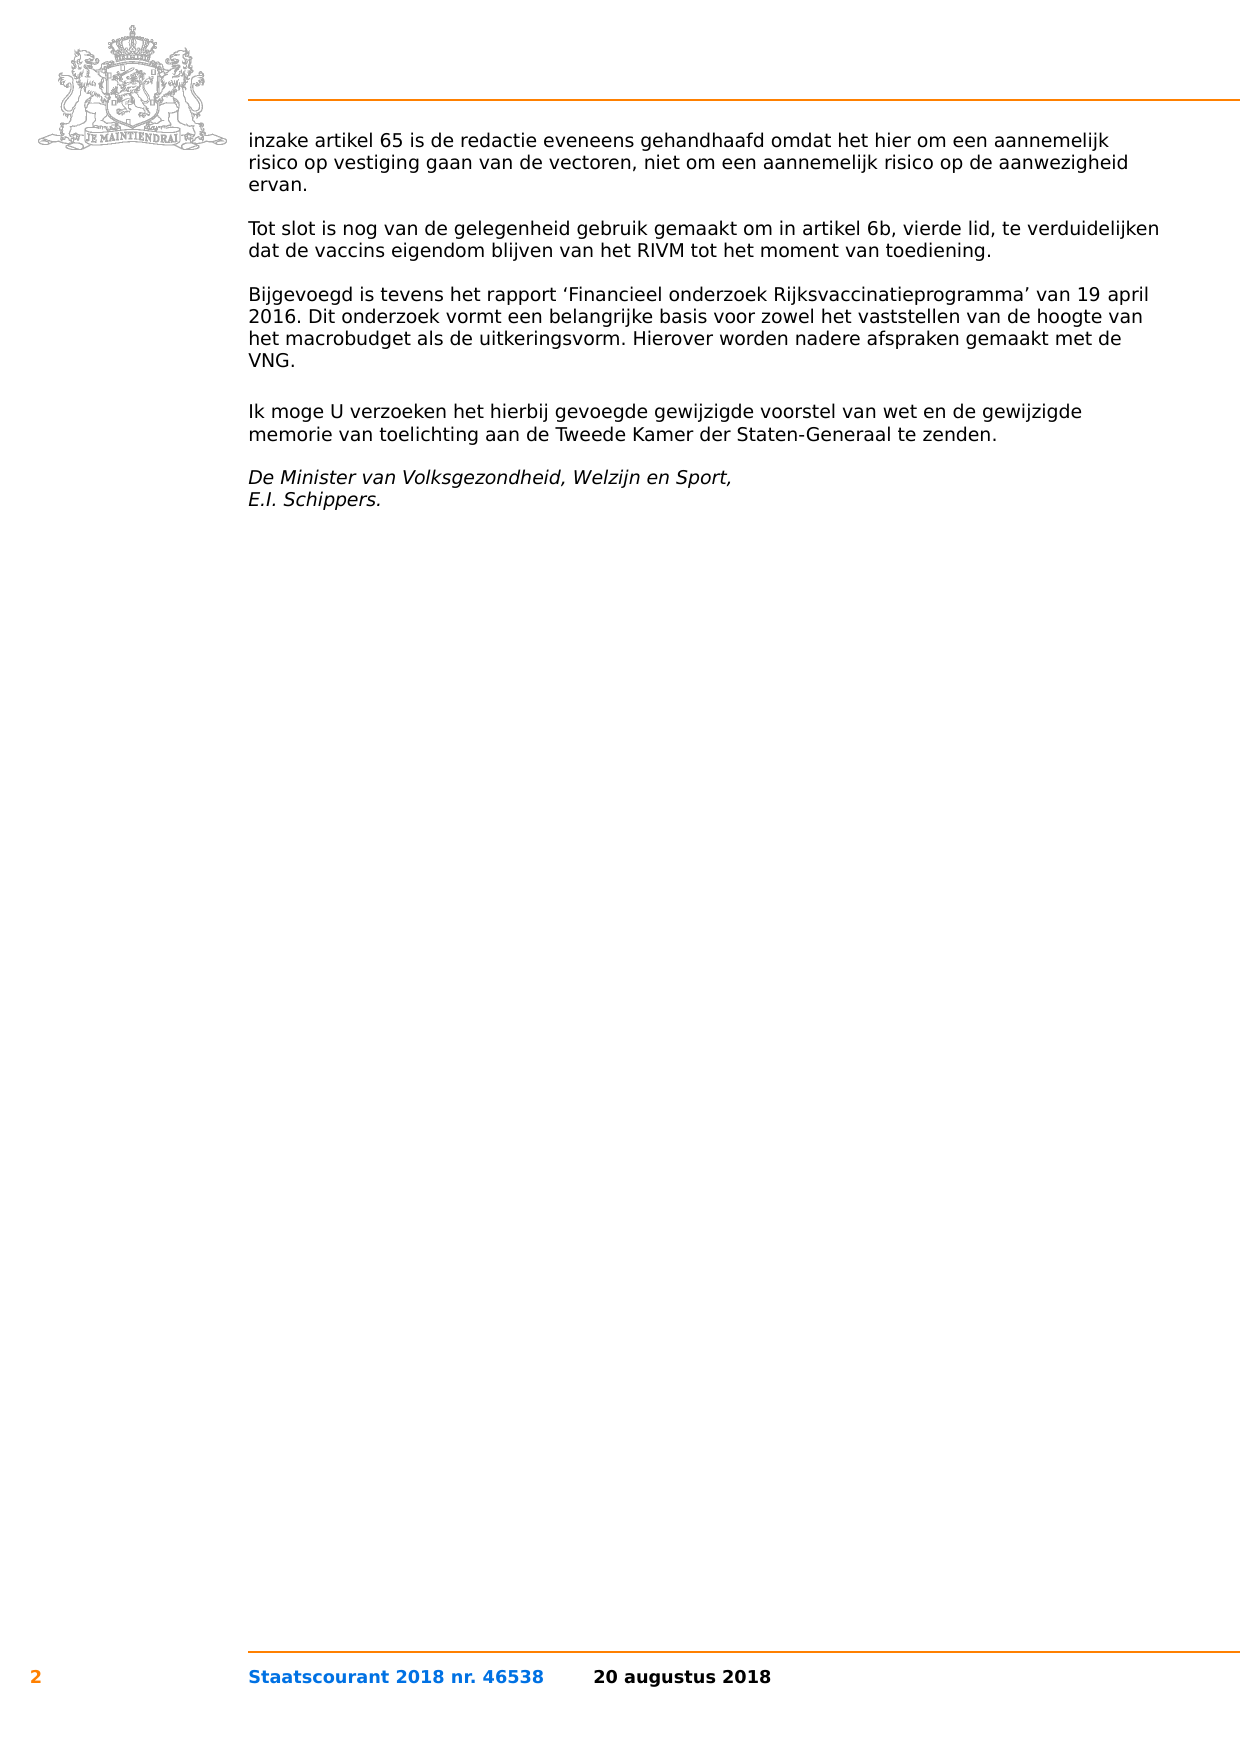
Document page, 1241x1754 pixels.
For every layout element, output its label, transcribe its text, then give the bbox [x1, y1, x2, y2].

text Tot slot is nog van de gelegenheid gebruik gemaakt om in artikel 6b, vierde lid, te verduidelijken dat de vaccins eigendom blijven van het RIVM tot het moment van toediening. [248, 218, 1163, 262]
text De Minister van Volksgezondheid, Welzijn en Sport, E.I. Schippers. [248, 467, 1163, 511]
picture [38, 25, 227, 150]
text inzake artikel 65 is de redactie eveneens gehandhaafd omdat het hier om een aannemelijk risico op vestiging gaan van de vectoren, niet om een aannemelijk risico op de aanwezigheid ervan. [248, 130, 1163, 196]
text Ik moge U verzoeken het hierbij gevoegde gewijzigde voorstel van wet en de gewijzigde memorie van toelichting aan de Tweede Kamer der Staten-Generaal te zenden. [248, 401, 1163, 445]
text Bijgevoegd is tevens het rapport ‘Financieel onderzoek Rijksvaccinatieprogramma’ van 19 april 2016. Dit onderzoek vormt een belangrijke basis voor zowel het vaststellen van de hoogte van het macrobudget als de uitkeringsvorm. Hierover worden nadere afspraken gemaakt met de VNG. [248, 283, 1163, 371]
